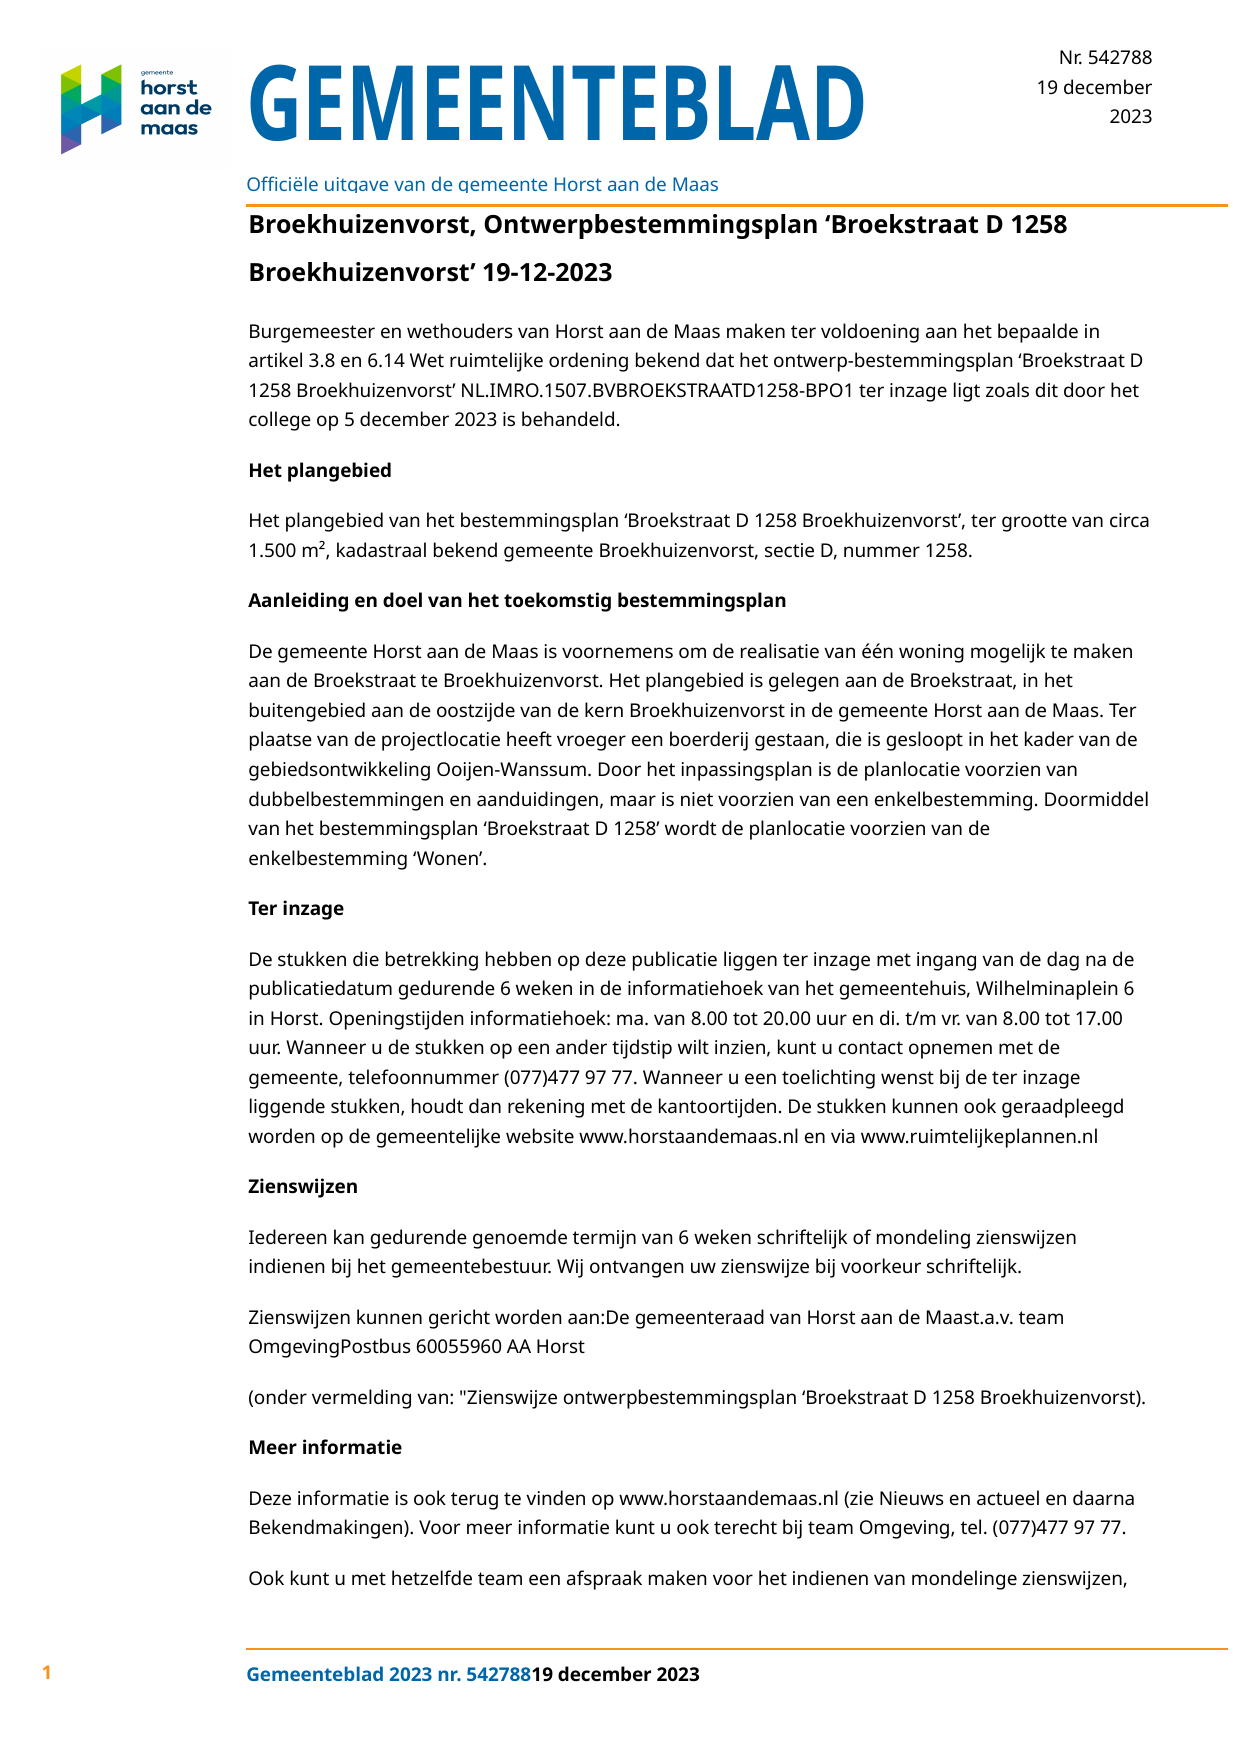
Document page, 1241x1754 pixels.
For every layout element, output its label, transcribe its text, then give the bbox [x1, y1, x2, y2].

text Het plangebied [248, 457, 1152, 483]
picture [41, 47, 231, 172]
text Ook kunt u met hetzelfde team een afspraak maken voor het indienen van mondelinge zienswijzen, [248, 1565, 1152, 1591]
text De gemeente Horst aan de Maas is voornemens om de realisatie van één woning mogelijk te maken aan de Broekstraat te Broekhuizenvorst. Het plangebied is gelegen aan de Broekstraat, in het buitengebied aan de oostzijde van de kern Broekhuizenvorst in de gemeente Horst aan de Maas. Ter plaatse van de projectlocatie heeft vroeger een boerderij gestaan, die is gesloopt in het kader van de gebiedsontwikkeling Ooijen-Wanssum. Door het inpassingsplan is de planlocatie voorzien van dubbelbestemmingen en aanduidingen, maar is niet voorzien van een enkelbestemming. Doormiddel van het bestemmingsplan ‘Broekstraat D 1258’ wordt de planlocatie voorzien van de enkelbestemming ‘Wonen’. [248, 638, 1152, 871]
text De stukken die betrekking hebben op deze publicatie liggen ter inzage met ingang van de dag na de publicatiedatum gedurende 6 weken in de informatiehoek van het gemeentehuis, Wilhelminaplein 6 in Horst. Openingstijden informatiehoek: ma. van 8.00 tot 20.00 uur en di. t/m vr. van 8.00 tot 17.00 uur. Wanneer u de stukken op een ander tijdstip wilt inzien, kunt u contact opnemen met de gemeente, telefoonnummer (077)477 97 77. Wanneer u een toelichting wenst bij de ter inzage liggende stukken, houdt dan rekening met de kantoortijden. De stukken kunnen ook geraadpleegd worden op de gemeentelijke website www.horstaandemaas.nl en via www.ruimtelijkeplannen.nl [248, 946, 1152, 1149]
text Broekhuizenvorst, Ontwerpbestemmingsplan ‘Broekstraat D 1258 Broekhuizenvorst’ 19-12-2023 [248, 207, 1152, 288]
text Meer informatie [248, 1434, 1152, 1460]
text Ter inzage [248, 895, 1152, 921]
text Aanleiding en doel van het toekomstig bestemmingsplan [248, 587, 1152, 613]
text Het plangebied van het bestemmingsplan ‘Broekstraat D 1258 Broekhuizenvorst’, ter grootte van circa 1.500 m², kadastraal bekend gemeente Broekhuizenvorst, sectie D, nummer 1258. [248, 507, 1152, 563]
text Deze informatie is ook terug te vinden op www.horstaandemaas.nl (zie Nieuws en actueel en daarna Bekendmakingen). Voor meer informatie kunt u ook terecht bij team Omgeving, tel. (077)477 97 77. [248, 1485, 1152, 1540]
text Burgemeester en wethouders van Horst aan de Maas maken ter voldoening aan het bepaalde in artikel 3.8 en 6.14 Wet ruimtelijke ordening bekend dat het ontwerp-bestemmingsplan ‘Broekstraat D 1258 Broekhuizenvorst’ NL.IMRO.1507.BVBROEKSTRAATD1258-BPO1 ter inzage ligt zoals dit door het college op 5 december 2023 is behandeld. [248, 318, 1152, 432]
text (onder vermelding van: "Zienswijze ontwerpbestemmingsplan ‘Broekstraat D 1258 Broekhuizenvorst). [248, 1384, 1152, 1410]
text Zienswijzen kunnen gericht worden aan:De gemeenteraad van Horst aan de Maast.a.v. team OmgevingPostbus 60055960 AA Horst [248, 1304, 1152, 1359]
text Iedereen kan gedurende genoemde termijn van 6 weken schriftelijk of mondeling zienswijzen indienen bij het gemeentebestuur. Wij ontvangen uw zienswijze bij voorkeur schriftelijk. [248, 1224, 1152, 1279]
text Zienswijzen [248, 1174, 1152, 1199]
